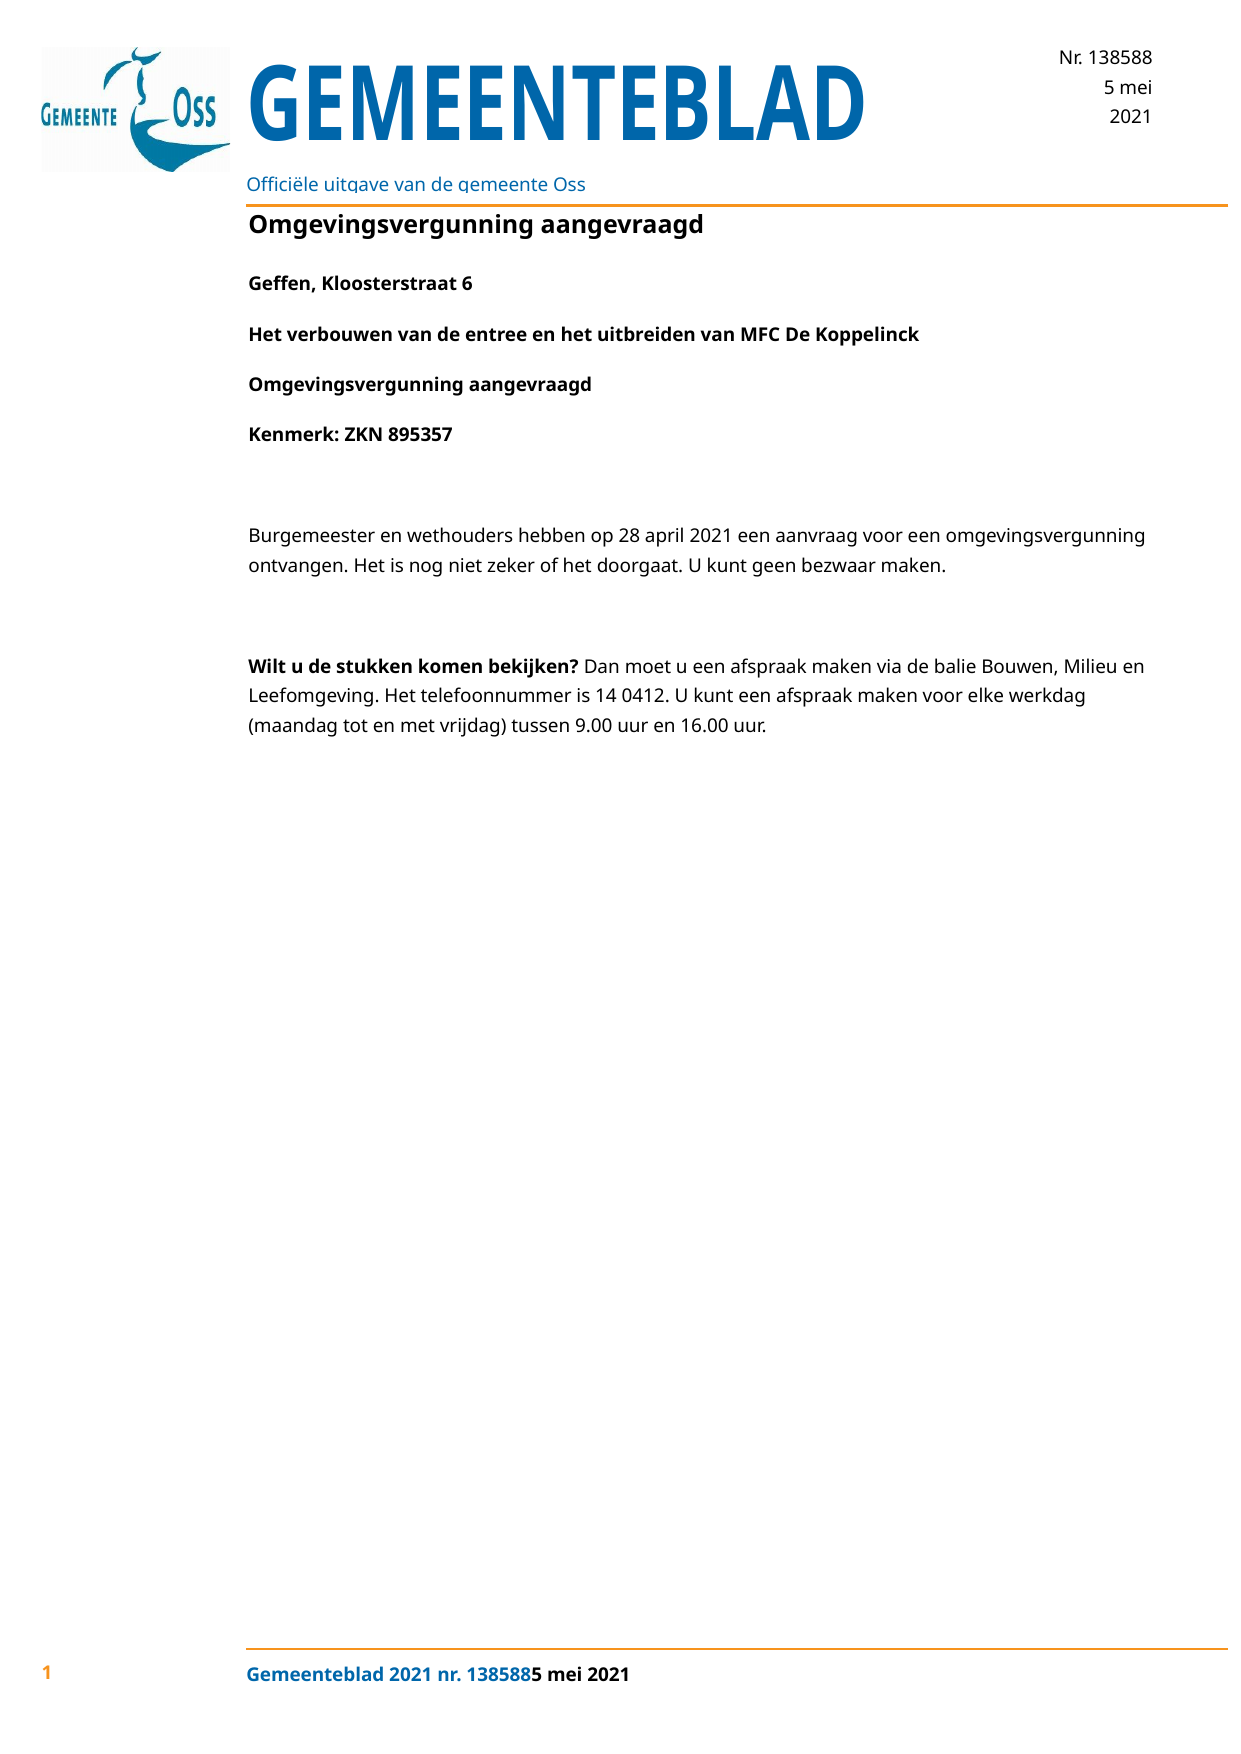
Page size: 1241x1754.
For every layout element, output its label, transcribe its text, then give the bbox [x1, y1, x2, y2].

text Kenmerk: ZKN 895357 [248, 422, 1152, 447]
text Omgevingsvergunning aangevraagd [248, 371, 1152, 397]
text Het verbouwen van de entree en het uitbreiden van MFC De Koppelinck [248, 321, 1152, 346]
picture [41, 47, 231, 172]
text Omgevingsvergunning aangevraagd [248, 207, 1152, 241]
text Wilt u de stukken komen bekijken? Dan moet u een afspraak maken via de balie Bouwen, Milieu en Leefomgeving. Het telefoonnummer is 14 0412. U kunt een afspraak maken voor elke werkdag (maandag tot en met vrijdag) tussen 9.00 uur en 16.00 uur. [248, 653, 1152, 738]
text Burgemeester en wethouders hebben op 28 april 2021 een aanvraag voor een omgevingsvergunning ontvangen. Het is nog niet zeker of het doorgaat. U kunt geen bezwaar maken. [248, 522, 1152, 578]
text Geffen, Kloosterstraat 6 [248, 270, 1152, 296]
